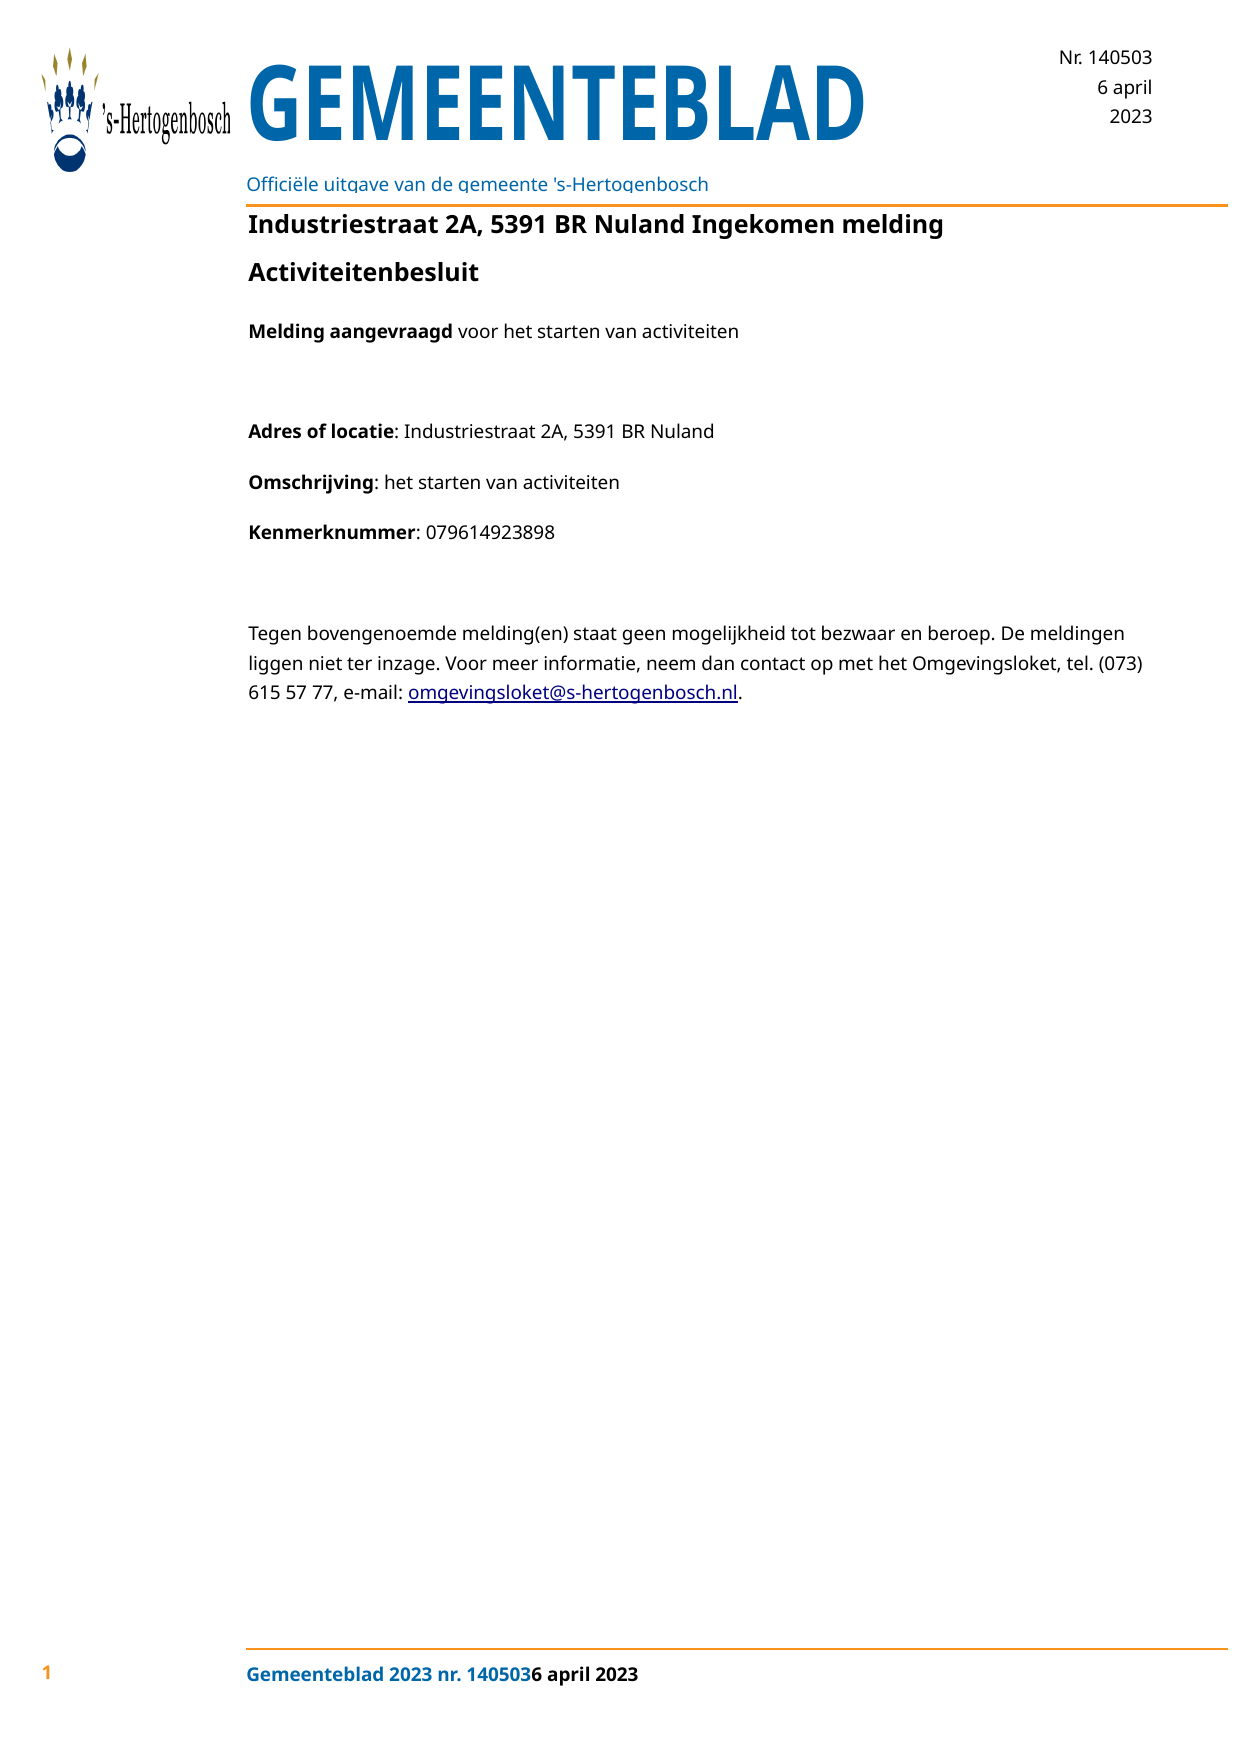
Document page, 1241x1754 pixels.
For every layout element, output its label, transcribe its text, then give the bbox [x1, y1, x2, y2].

text Industriestraat 2A, 5391 BR Nuland Ingekomen melding Activiteitenbesluit [248, 207, 1152, 288]
text Tegen bovengenoemde melding(en) staat geen mogelijkheid tot bezwaar en beroep. De meldingen liggen niet ter inzage. Voor meer informatie, neem dan contact op met het Omgevingsloket, tel. (073) 615 57 77, e-mail: omgevingsloket@s-hertogenbosch.nl. [248, 620, 1152, 705]
text Adres of locatie: Industriestraat 2A, 5391 BR Nuland [248, 419, 1152, 444]
text Melding aangevraagd voor het starten van activiteiten [248, 318, 1152, 344]
text Kenmerknummer: 079614923898 [248, 519, 1152, 545]
picture [41, 47, 231, 172]
text Omschrijving: het starten van activiteiten [248, 469, 1152, 495]
